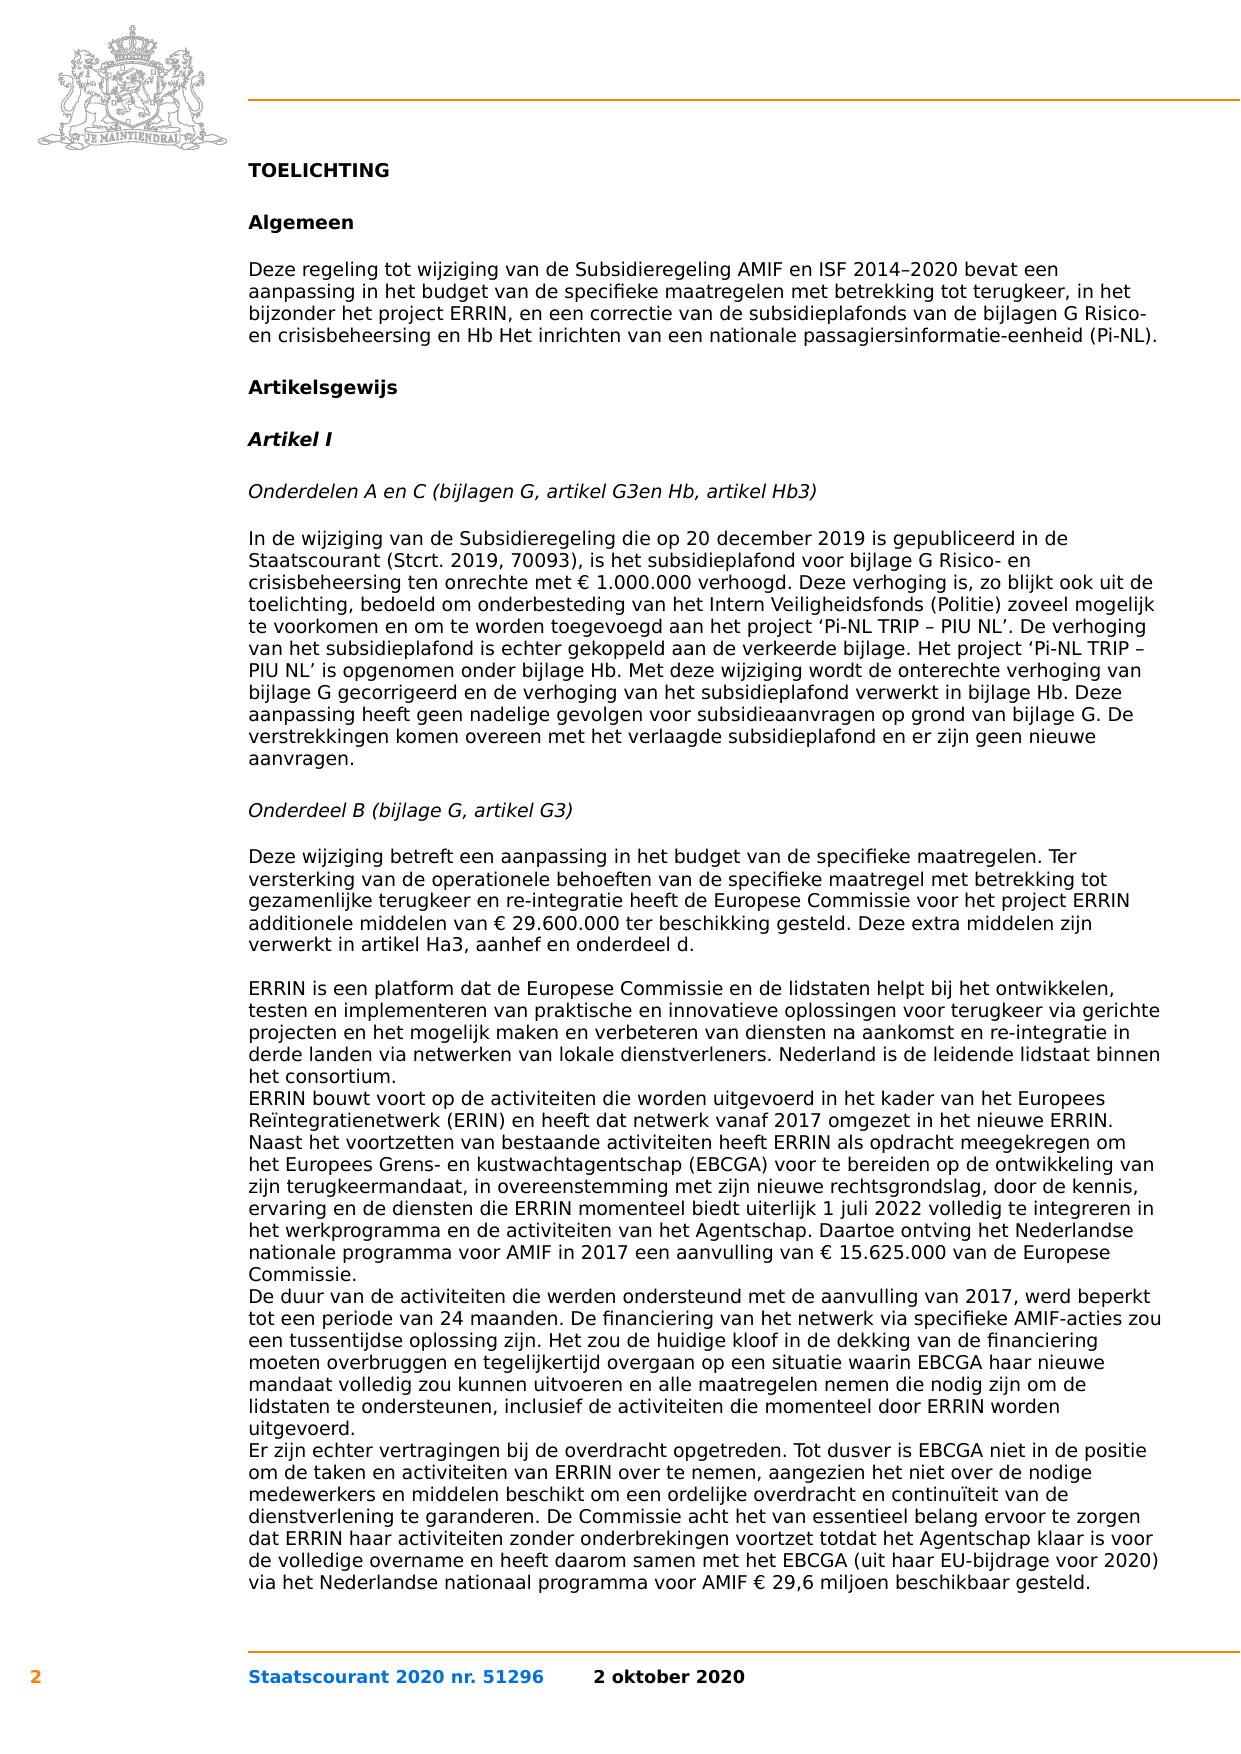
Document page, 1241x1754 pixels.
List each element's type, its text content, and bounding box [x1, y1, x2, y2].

text ERRIN bouwt voort op de activiteiten die worden uitgevoerd in het kader van het Europees Reïntegratienetwerk (ERIN) en heeft dat netwerk vanaf 2017 omgezet in het nieuwe ERRIN. Naast het voortzetten van bestaande activiteiten heeft ERRIN als opdracht meegekregen om het Europees Grens- en kustwachtagentschap (EBCGA) voor te bereiden op de ontwikkeling van zijn terugkeermandaat, in overeenstemming met zijn nieuwe rechtsgrondslag, door de kennis, ervaring en de diensten die ERRIN momenteel biedt uiterlijk 1 juli 2022 volledig te integreren in het werkprogramma en de activiteiten van het Agentschap. Daartoe ontving het Nederlandse nationale programma voor AMIF in 2017 een aanvulling van € 15.625.000 van de Europese Commissie. [248, 1088, 1163, 1286]
text De duur van de activiteiten die werden ondersteund met de aanvulling van 2017, werd beperkt tot een periode van 24 maanden. De financiering van het netwerk via specifieke AMIF-acties zou een tussentijdse oplossing zijn. Het zou de huidige kloof in de dekking van de financiering moeten overbruggen en tegelijkertijd overgaan op een situatie waarin EBCGA haar nieuwe mandaat volledig zou kunnen uitvoeren en alle maatregelen nemen die nodig zijn om de lidstaten te ondersteunen, inclusief de activiteiten die momenteel door ERRIN worden uitgevoerd. [248, 1286, 1163, 1440]
subtitle Artikelsgewijs [248, 377, 1163, 399]
subtitle Algemeen [248, 212, 1163, 234]
picture [38, 25, 227, 150]
text Er zijn echter vertragingen bij de overdracht opgetreden. Tot dusver is EBCGA niet in de positie om de taken en activiteiten van ERRIN over te nemen, aangezien het niet over de nodige medewerkers en middelen beschikt om een ordelijke overdracht en continuïteit van de dienstverlening te garanderen. De Commissie acht het van essentieel belang ervoor te zorgen dat ERRIN haar activiteiten zonder onderbrekingen voortzet totdat het Agentschap klaar is voor de volledige overname en heeft daarom samen met het EBCGA (uit haar EU-bijdrage voor 2020) via het Nederlandse nationaal programma voor AMIF € 29,6 miljoen beschikbaar gesteld. [248, 1440, 1163, 1594]
text In de wijziging van de Subsidieregeling die op 20 december 2019 is gepubliceerd in de Staatscourant (Stcrt. 2019, 70093), is het subsidieplafond voor bijlage G Risico- en crisisbeheersing ten onrechte met € 1.000.000 verhoogd. Deze verhoging is, zo blijkt ook uit de toelichting, bedoeld om onderbesteding van het Intern Veiligheidsfonds (Politie) zoveel mogelijk te voorkomen en om te worden toegevoegd aan het project ‘Pi-NL TRIP – PIU NL’. De verhoging van het subsidieplafond is echter gekoppeld aan de verkeerde bijlage. Het project ‘Pi-NL TRIP – PIU NL’ is opgenomen onder bijlage Hb. Met deze wijziging wordt de onterechte verhoging van bijlage G gecorrigeerd en de verhoging van het subsidieplafond verwerkt in bijlage Hb. Deze aanpassing heeft geen nadelige gevolgen voor subsidieaanvragen op grond van bijlage G. De verstrekkingen komen overeen met het verlaagde subsidieplafond en er zijn geen nieuwe aanvragen. [248, 528, 1163, 769]
text Deze regeling tot wijziging van de Subsidieregeling AMIF en ISF 2014–2020 bevat een aanpassing in het budget van de specifieke maatregelen met betrekking tot terugkeer, in het bijzonder het project ERRIN, en een correctie van de subsidieplafonds van de bijlagen G Risico- en crisisbeheersing en Hb Het inrichten van een nationale passagiersinformatie-eenheid (Pi-NL). [248, 259, 1163, 347]
text Deze wijziging betreft een aanpassing in het budget van de specifieke maatregelen. Ter versterking van de operationele behoeften van de specifieke maatregel met betrekking tot gezamenlijke terugkeer en re-integratie heeft de Europese Commissie voor het project ERRIN additionele middelen van € 29.600.000 ter beschikking gesteld. Deze extra middelen zijn verwerkt in artikel Ha3, aanhef en onderdeel d. [248, 846, 1163, 956]
text ERRIN is een platform dat de Europese Commissie en de lidstaten helpt bij het ontwikkelen, testen en implementeren van praktische en innovatieve oplossingen voor terugkeer via gerichte projecten en het mogelijk maken en verbeteren van diensten na aankomst en re-integratie in derde landen via netwerken van lokale dienstverleners. Nederland is de leidende lidstaat binnen het consortium. [248, 978, 1163, 1088]
subtitle Artikel I [248, 429, 1163, 451]
subtitle TOELICHTING [248, 160, 1163, 182]
subtitle Onderdelen A en C (bijlagen G, artikel G3en Hb, artikel Hb3) [248, 481, 1163, 503]
subtitle Onderdeel B (bijlage G, artikel G3) [248, 799, 1163, 821]
